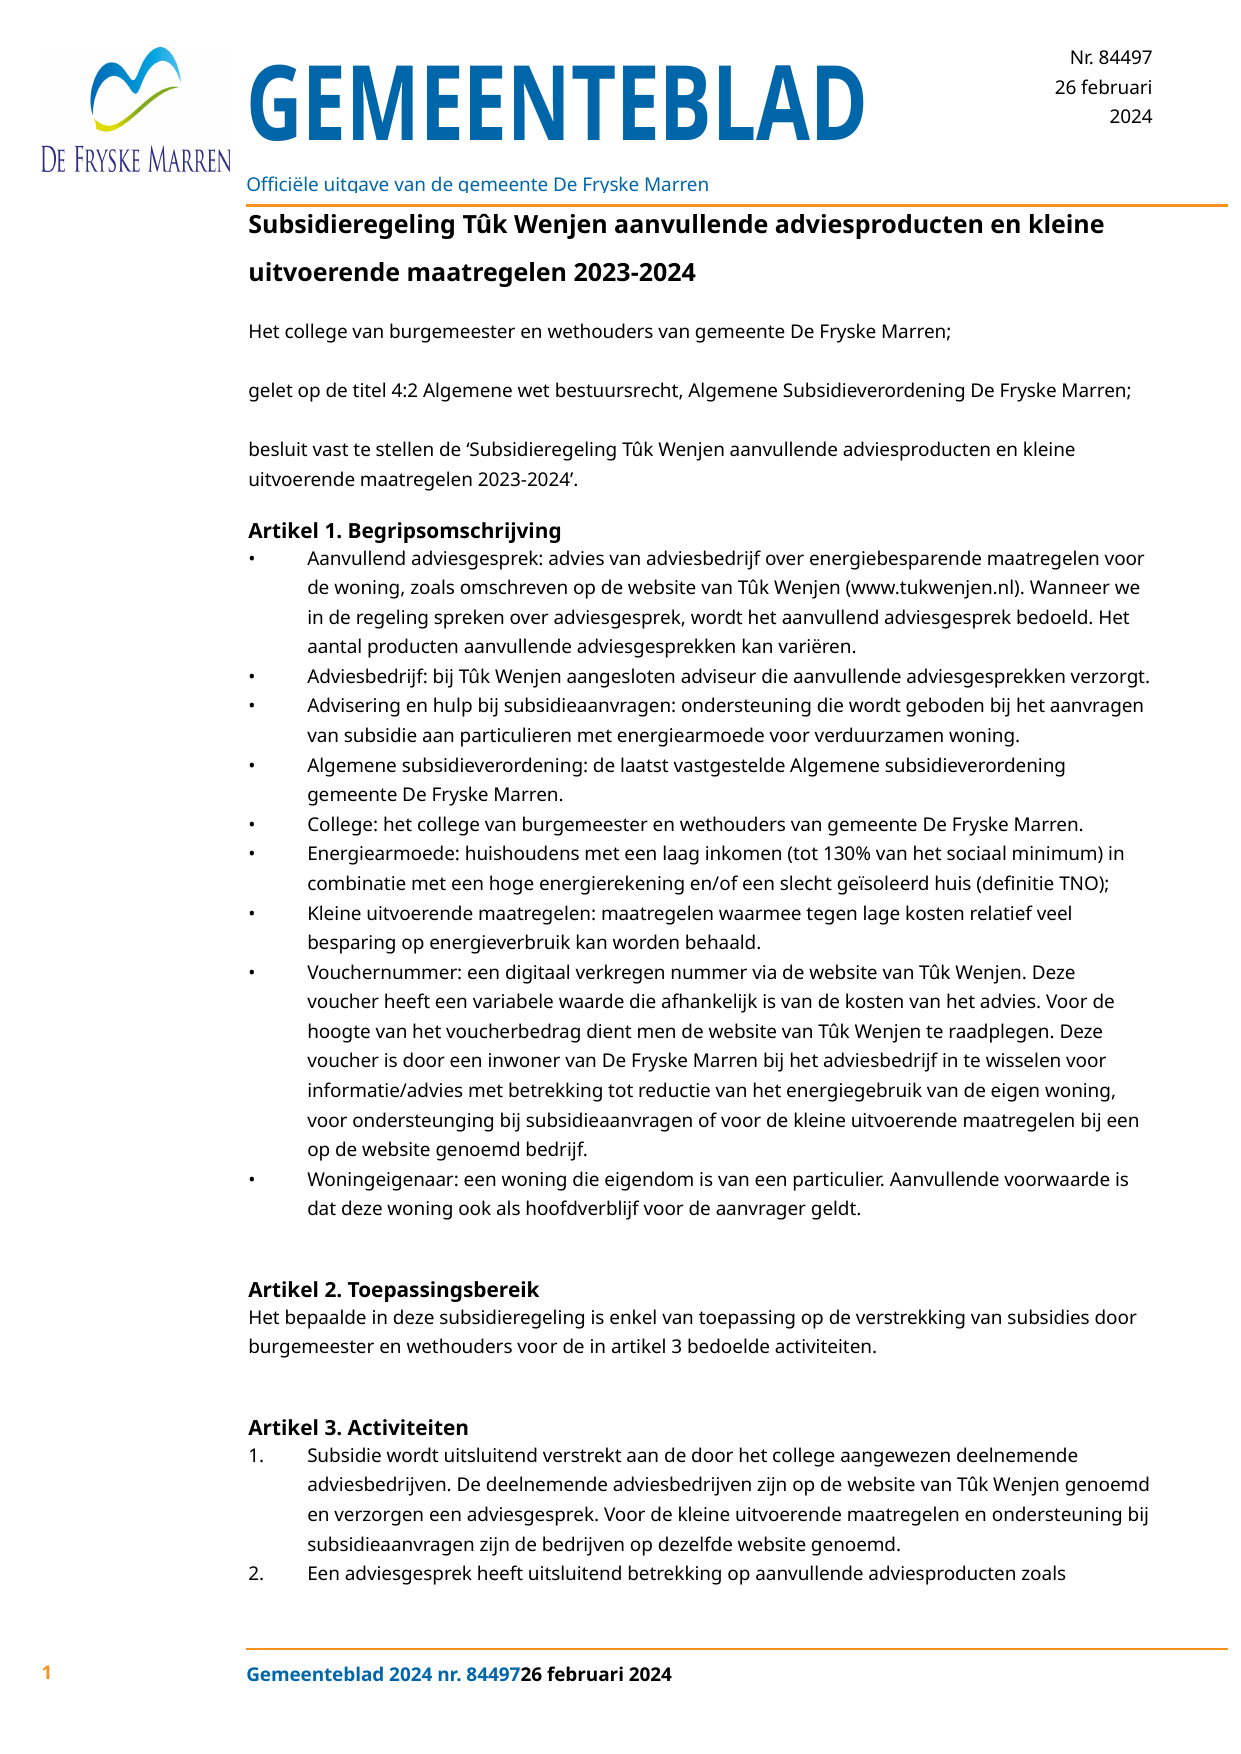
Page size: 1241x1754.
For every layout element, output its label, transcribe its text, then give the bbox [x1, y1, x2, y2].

list Subsidie wordt uitsluitend verstrekt aan de door het college aangewezen deelnemende adviesbedrijven. De deelnemende adviesbedrijven zijn op de website van Tûk Wenjen genoemd en verzorgen een adviesgesprek. Voor de kleine uitvoerende maatregelen en ondersteuning bij subsidieaanvragen zijn de bedrijven op dezelfde website genoemd. [248, 1442, 1152, 1556]
list Een adviesgesprek heeft uitsluitend betrekking op aanvullende adviesproducten zoals [248, 1560, 1152, 1586]
text Het bepaalde in deze subsidieregeling is enkel van toepassing op de verstrekking van subsidies door burgemeester en wethouders voor de in artikel 3 bedoelde activiteiten. [248, 1304, 1152, 1359]
list Algemene subsidieverordening: de laatst vastgestelde Algemene subsidieverordening gemeente De Fryske Marren. [248, 752, 1152, 807]
list Energiearmoede: huishoudens met een laag inkomen (tot 130% van het sociaal minimum) in combinatie met een hoge energierekening en/of een slecht geïsoleerd huis (definitie TNO); [248, 841, 1152, 896]
text Het college van burgemeester en wethouders van gemeente De Fryske Marren; [248, 318, 1152, 344]
list Woningeigenaar: een woning die eigendom is van een particulier. Aanvullende voorwaarde is dat deze woning ook als hoofdverblijf voor de aanvrager geldt. [248, 1166, 1152, 1221]
text besluit vast te stellen de ‘Subsidieregeling Tûk Wenjen aanvullende adviesproducten en kleine uitvoerende maatregelen 2023-2024’. [248, 436, 1152, 492]
list Kleine uitvoerende maatregelen: maatregelen waarmee tegen lage kosten relatief veel besparing op energieverbruik kan worden behaald. [248, 900, 1152, 955]
text Subsidieregeling Tûk Wenjen aanvullende adviesproducten en kleine uitvoerende maatregelen 2023-2024 [248, 207, 1152, 288]
list Advisering en hulp bij subsidieaanvragen: ondersteuning die wordt geboden bij het aanvragen van subsidie aan particulieren met energiearmoede voor verduurzamen woning. [248, 693, 1152, 748]
picture [41, 47, 231, 172]
list College: het college van burgemeester en wethouders van gemeente De Fryske Marren. [248, 811, 1152, 837]
list Adviesbedrijf: bij Tûk Wenjen aangesloten adviseur die aanvullende adviesgesprekken verzorgt. [248, 663, 1152, 689]
text Artikel 2. Toepassingsbereik [248, 1276, 1152, 1304]
text Artikel 1. Begripsomschrijving [248, 516, 1152, 545]
text gelet op de titel 4:2 Algemene wet bestuursrecht, Algemene Subsidieverordening De Fryske Marren; [248, 377, 1152, 403]
text Artikel 3. Activiteiten [248, 1413, 1152, 1442]
list Aanvullend adviesgesprek: advies van adviesbedrijf over energiebesparende maatregelen voor de woning, zoals omschreven op de website van Tûk Wenjen (www.tukwenjen.nl). Wanneer we in de regeling spreken over adviesgesprek, wordt het aanvullend adviesgesprek bedoeld. Het aantal producten aanvullende adviesgesprekken kan variëren. [248, 545, 1152, 659]
list Vouchernummer: een digitaal verkregen nummer via de website van Tûk Wenjen. Deze voucher heeft een variabele waarde die afhankelijk is van de kosten van het advies. Voor de hoogte van het voucherbedrag dient men de website van Tûk Wenjen te raadplegen. Deze voucher is door een inwoner van De Fryske Marren bij het adviesbedrijf in te wisselen voor informatie/advies met betrekking tot reductie van het energiegebruik van de eigen woning, voor ondersteunging bij subsidieaanvragen of voor de kleine uitvoerende maatregelen bij een op de website genoemd bedrijf. [248, 959, 1152, 1162]
